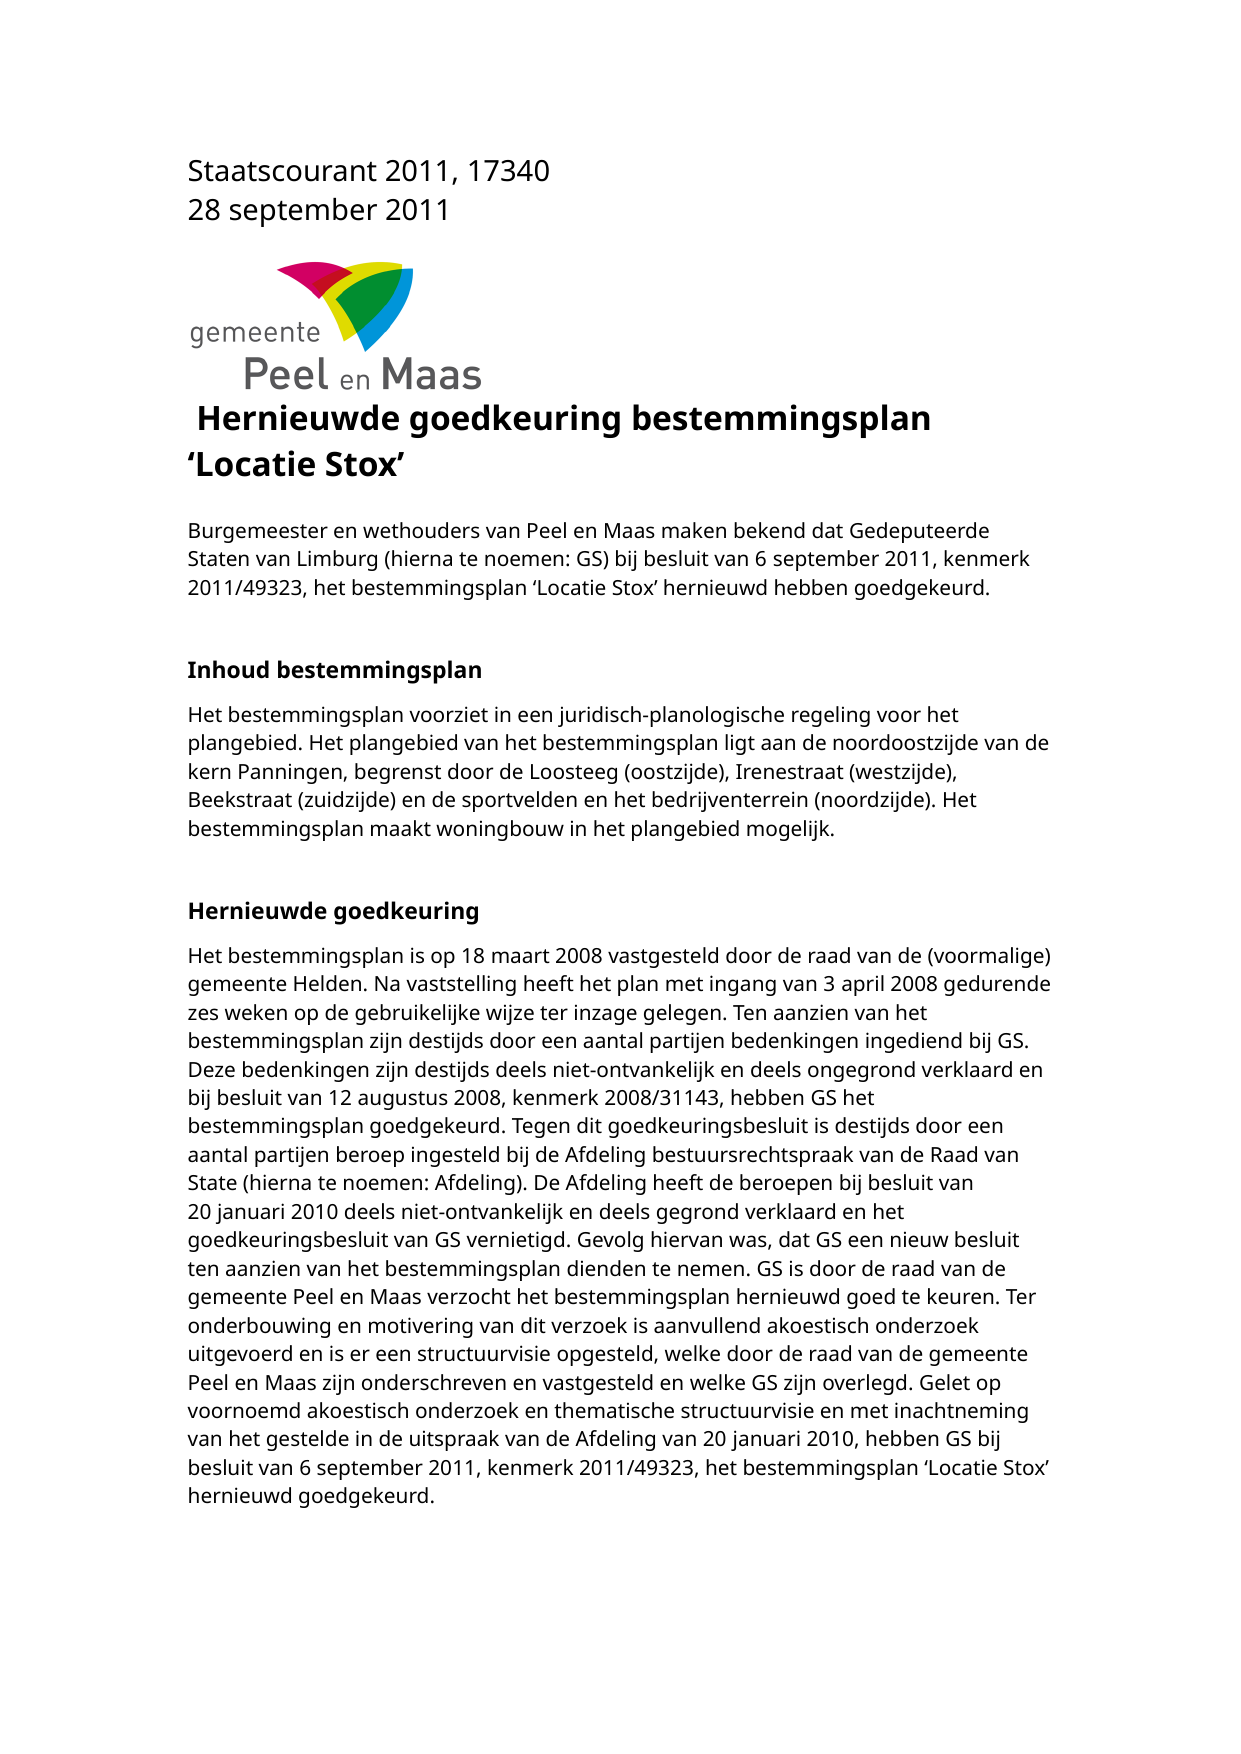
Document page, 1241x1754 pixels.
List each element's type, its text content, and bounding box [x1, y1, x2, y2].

subtitle Hernieuwde goedkeuring bestemmingsplan ‘Locatie Stox’ [187, 271, 1053, 486]
text Het bestemmingsplan is op 18 maart 2008 vastgesteld door de raad van de (voormalige) gemeente Helden. Na vaststelling heeft het plan met ingang van 3 april 2008 gedurende zes weken op de gebruikelijke wijze ter inzage gelegen. Ten aanzien van het bestemmingsplan zijn destijds door een aantal partijen bedenkingen ingediend bij GS. Deze bedenkingen zijn destijds deels niet-ontvankelijk en deels ongegrond verklaard en bij besluit van 12 augustus 2008, kenmerk 2008/31143, hebben GS het bestemmingsplan goedgekeurd. Tegen dit goedkeuringsbesluit is destijds door een aantal partijen beroep ingesteld bij de Afdeling bestuursrechtspraak van de Raad van State (hierna te noemen: Afdeling). De Afdeling heeft de beroepen bij besluit van 20 januari 2010 deels niet-ontvankelijk en deels gegrond verklaard en het goedkeuringsbesluit van GS vernietigd. Gevolg hiervan was, dat GS een nieuw besluit ten aanzien van het bestemmingsplan dienden te nemen. GS is door de raad van de gemeente Peel en Maas verzocht het bestemmingsplan hernieuwd goed te keuren. Ter onderbouwing en motivering van dit verzoek is aanvullend akoestisch onderzoek uitgevoerd en is er een structuurvisie opgesteld, welke door de raad van de gemeente Peel en Maas zijn onderschreven en vastgesteld en welke GS zijn overlegd. Gelet op voornoemd akoestisch onderzoek en thematische structuurvisie en met inachtneming van het gestelde in de uitspraak van de Afdeling van 20 januari 2010, hebben GS bij besluit van 6 september 2011, kenmerk 2011/49323, het bestemmingsplan ‘Locatie Stox’ hernieuwd goedgekeurd. [187, 941, 1053, 1510]
picture [187, 258, 484, 395]
subtitle Hernieuwde goedkeuring [187, 895, 1053, 926]
subtitle Inhoud bestemmingsplan [187, 654, 1053, 685]
text Burgemeester en wethouders van Peel en Maas maken bekend dat Gedeputeerde Staten van Limburg (hierna te noemen: GS) bij besluit van 6 september 2011, kenmerk 2011/49323, het bestemmingsplan ‘Locatie Stox’ hernieuwd hebben goedgekeurd. [187, 516, 1053, 601]
text 28 september 2011 [187, 190, 1053, 229]
text Staatscourant 2011, 17340 [187, 150, 1053, 190]
text Het bestemmingsplan voorziet in een juridisch-planologische regeling voor het plangebied. Het plangebied van het bestemmingsplan ligt aan de noordoostzijde van de kern Panningen, begrenst door de Loosteeg (oostzijde), Irenestraat (westzijde), Beekstraat (zuidzijde) en de sportvelden en het bedrijventerrein (noordzijde). Het bestemmingsplan maakt woningbouw in het plangebied mogelijk. [187, 700, 1053, 842]
